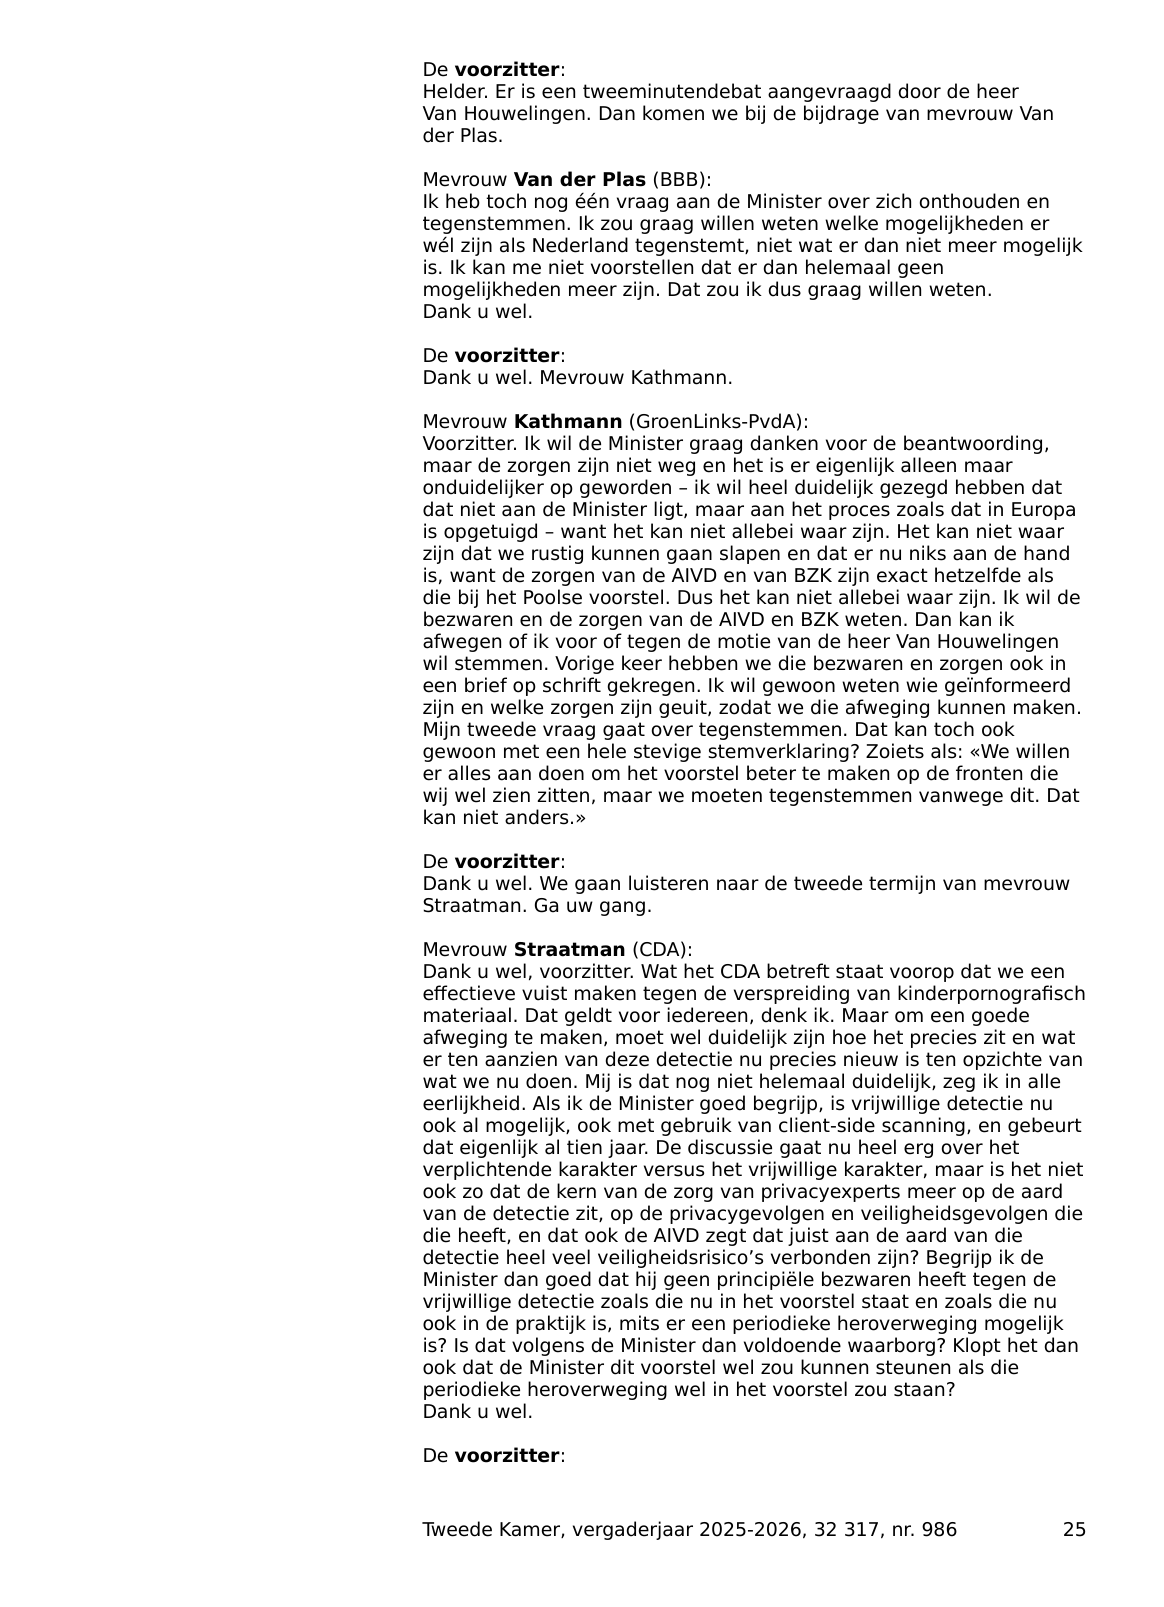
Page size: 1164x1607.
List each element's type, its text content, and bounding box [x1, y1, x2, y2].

text De voorzitter: [422, 59, 1087, 81]
text Dank u wel, voorzitter. Wat het CDA betreft staat voorop dat we een effectieve vuist maken tegen de verspreiding van kinderpornografisch materiaal. Dat geldt voor iedereen, denk ik. Maar om een goede afweging te maken, moet wel duidelijk zijn hoe het precies zit en wat er ten aanzien van deze detectie nu precies nieuw is ten opzichte van wat we nu doen. Mij is dat nog niet helemaal duidelijk, zeg ik in alle eerlijkheid. Als ik de Minister goed begrijp, is vrijwillige detectie nu ook al mogelijk, ook met gebruik van client-side scanning, en gebeurt dat eigenlijk al tien jaar. De discussie gaat nu heel erg over het verplichtende karakter versus het vrijwillige karakter, maar is het niet ook zo dat de kern van de zorg van privacyexperts meer op de aard van de detectie zit, op de privacygevolgen en veiligheidsgevolgen die die heeft, en dat ook de AIVD zegt dat juist aan de aard van die detectie heel veel veiligheidsrisico’s verbonden zijn? Begrijp ik de Minister dan goed dat hij geen principiële bezwaren heeft tegen de vrijwillige detectie zoals die nu in het voorstel staat en zoals die nu ook in de praktijk is, mits er een periodieke heroverweging mogelijk is? Is dat volgens de Minister dan voldoende waarborg? Klopt het dan ook dat de Minister dit voorstel wel zou kunnen steunen als die periodieke heroverweging wel in het voorstel zou staan? [422, 961, 1087, 1401]
text Dank u wel. Mevrouw Kathmann. [422, 367, 1087, 389]
text Mevrouw Kathmann (GroenLinks-PvdA): [422, 411, 1087, 433]
text Mevrouw Straatman (CDA): [422, 939, 1087, 961]
text Dank u wel. We gaan luisteren naar de tweede termijn van mevrouw Straatman. Ga uw gang. [422, 873, 1087, 917]
text De voorzitter: [422, 1445, 1087, 1467]
text De voorzitter: [422, 851, 1087, 873]
text Helder. Er is een tweeminutendebat aangevraagd door de heer Van Houwelingen. Dan komen we bij de bijdrage van mevrouw Van der Plas. [422, 81, 1087, 147]
text Voorzitter. Ik wil de Minister graag danken voor de beantwoording, maar de zorgen zijn niet weg en het is er eigenlijk alleen maar onduidelijker op geworden – ik wil heel duidelijk gezegd hebben dat dat niet aan de Minister ligt, maar aan het proces zoals dat in Europa is opgetuigd – want het kan niet allebei waar zijn. Het kan niet waar zijn dat we rustig kunnen gaan slapen en dat er nu niks aan de hand is, want de zorgen van de AIVD en van BZK zijn exact hetzelfde als die bij het Poolse voorstel. Dus het kan niet allebei waar zijn. Ik wil de bezwaren en de zorgen van de AIVD en BZK weten. Dan kan ik afwegen of ik voor of tegen de motie van de heer Van Houwelingen wil stemmen. Vorige keer hebben we die bezwaren en zorgen ook in een brief op schrift gekregen. Ik wil gewoon weten wie geïnformeerd zijn en welke zorgen zijn geuit, zodat we die afweging kunnen maken. [422, 433, 1087, 719]
text Mijn tweede vraag gaat over tegenstemmen. Dat kan toch ook gewoon met een hele stevige stemverklaring? Zoiets als: «We willen er alles aan doen om het voorstel beter te maken op de fronten die wij wel zien zitten, maar we moeten tegenstemmen vanwege dit. Dat kan niet anders.» [422, 719, 1087, 829]
text Dank u wel. [422, 301, 1087, 323]
text Ik heb toch nog één vraag aan de Minister over zich onthouden en tegenstemmen. Ik zou graag willen weten welke mogelijkheden er wél zijn als Nederland tegenstemt, niet wat er dan niet meer mogelijk is. Ik kan me niet voorstellen dat er dan helemaal geen mogelijkheden meer zijn. Dat zou ik dus graag willen weten. [422, 191, 1087, 301]
text Dank u wel. [422, 1401, 1087, 1423]
text De voorzitter: [422, 345, 1087, 367]
text Mevrouw Van der Plas (BBB): [422, 169, 1087, 191]
